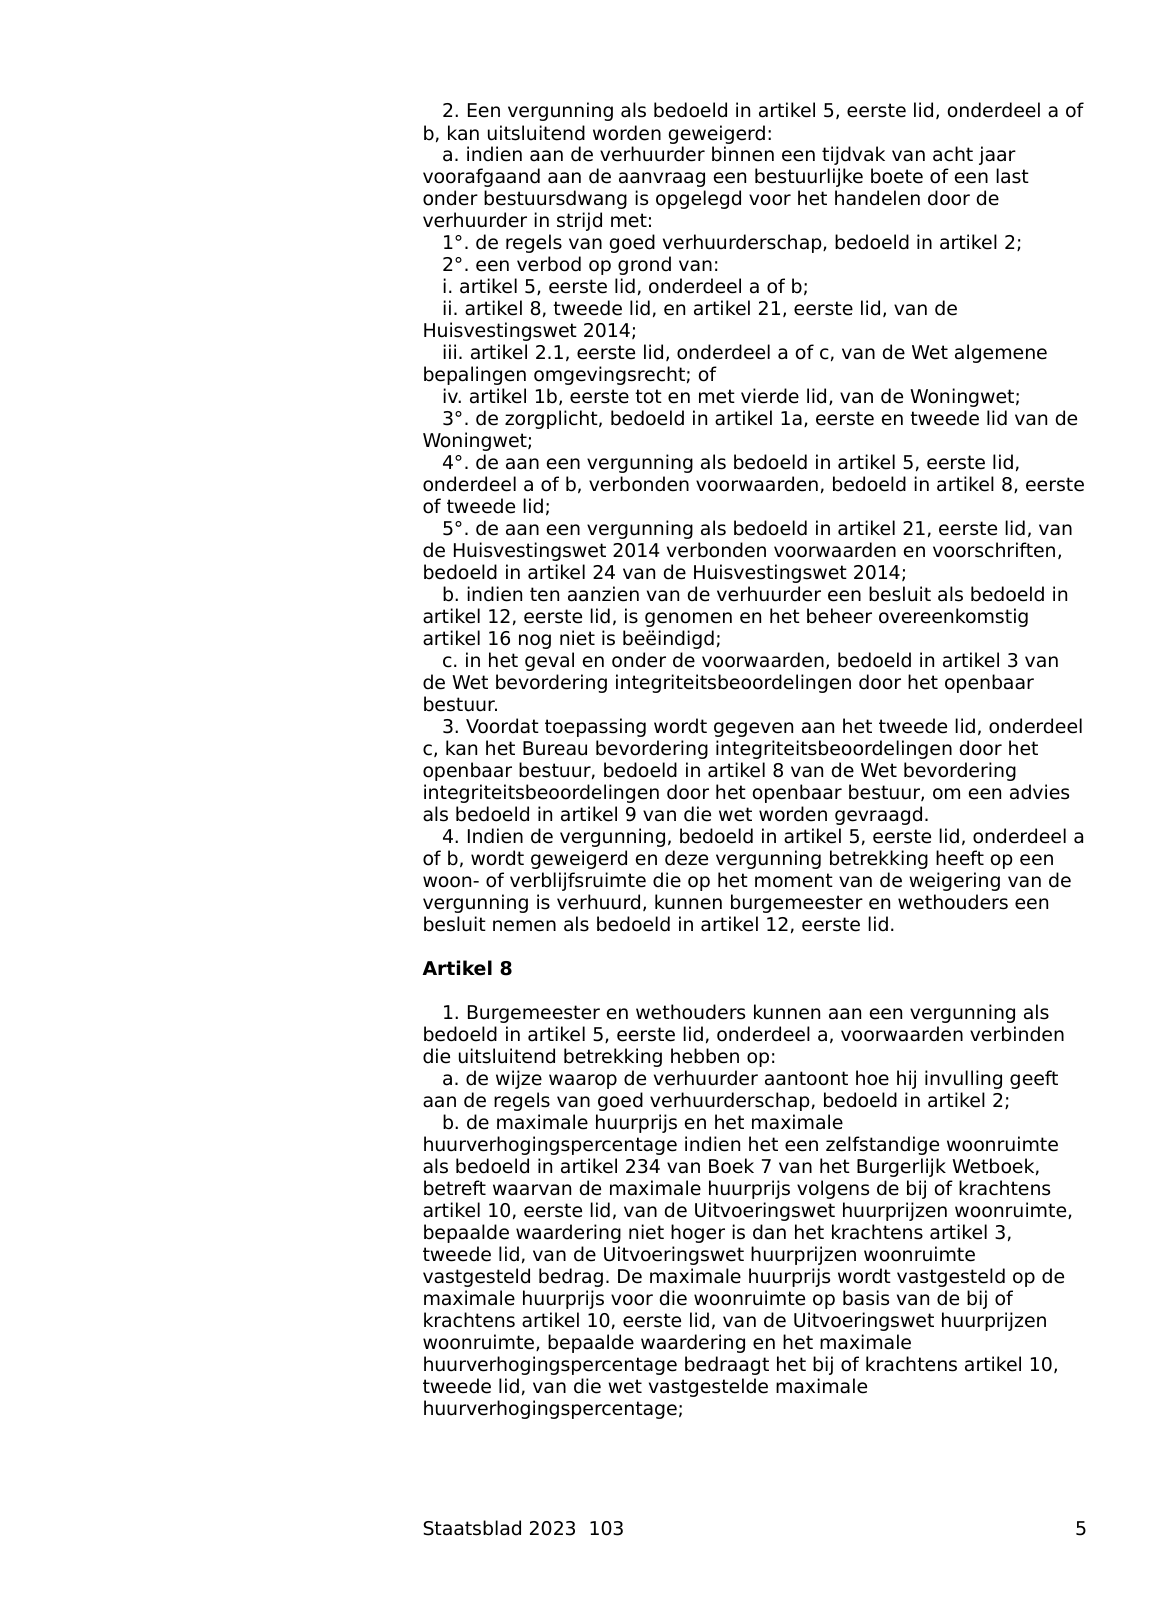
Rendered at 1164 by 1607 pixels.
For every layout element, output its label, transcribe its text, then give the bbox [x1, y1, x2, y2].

text b. indien ten aanzien van de verhuurder een besluit als bedoeld in artikel 12, eerste lid, is genomen en het beheer overeenkomstig artikel 16 nog niet is beëindigd; [422, 584, 1087, 650]
text a. indien aan de verhuurder binnen een tijdvak van acht jaar voorafgaand aan de aanvraag een bestuurlijke boete of een last onder bestuursdwang is opgelegd voor het handelen door de verhuurder in strijd met: [422, 144, 1087, 232]
text 1°. de regels van goed verhuurderschap, bedoeld in artikel 2; [422, 232, 1087, 254]
text 2. Een vergunning als bedoeld in artikel 5, eerste lid, onderdeel a of b, kan uitsluitend worden geweigerd: [422, 100, 1087, 144]
text 3°. de zorgplicht, bedoeld in artikel 1a, eerste en tweede lid van de Woningwet; [422, 408, 1087, 452]
text i. artikel 5, eerste lid, onderdeel a of b; [422, 276, 1087, 298]
text iv. artikel 1b, eerste tot en met vierde lid, van de Woningwet; [422, 386, 1087, 408]
text 5°. de aan een vergunning als bedoeld in artikel 21, eerste lid, van de Huisvestingswet 2014 verbonden voorwaarden en voorschriften, bedoeld in artikel 24 van de Huisvestingswet 2014; [422, 518, 1087, 584]
text 2°. een verbod op grond van: [422, 254, 1087, 276]
text 4. Indien de vergunning, bedoeld in artikel 5, eerste lid, onderdeel a of b, wordt geweigerd en deze vergunning betrekking heeft op een woon- of verblijfsruimte die op het moment van de weigering van de vergunning is verhuurd, kunnen burgemeester en wethouders een besluit nemen als bedoeld in artikel 12, eerste lid. [422, 826, 1087, 936]
text b. de maximale huurprijs en het maximale huurverhogingspercentage indien het een zelfstandige woonruimte als bedoeld in artikel 234 van Boek 7 van het Burgerlijk Wetboek, betreft waarvan de maximale huurprijs volgens de bij of krachtens artikel 10, eerste lid, van de Uitvoeringswet huurprijzen woonruimte, bepaalde waardering niet hoger is dan het krachtens artikel 3, tweede lid, van de Uitvoeringswet huurprijzen woonruimte vastgesteld bedrag. De maximale huurprijs wordt vastgesteld op de maximale huurprijs voor die woonruimte op basis van de bij of krachtens artikel 10, eerste lid, van de Uitvoeringswet huurprijzen woonruimte, bepaalde waardering en het maximale huurverhogingspercentage bedraagt het bij of krachtens artikel 10, tweede lid, van die wet vastgestelde maximale huurverhogingspercentage; [422, 1112, 1087, 1419]
text 1. Burgemeester en wethouders kunnen aan een vergunning als bedoeld in artikel 5, eerste lid, onderdeel a, voorwaarden verbinden die uitsluitend betrekking hebben op: [422, 1002, 1087, 1068]
text ii. artikel 8, tweede lid, en artikel 21, eerste lid, van de Huisvestingswet 2014; [422, 298, 1087, 342]
subtitle Artikel 8 [422, 958, 1087, 980]
text c. in het geval en onder de voorwaarden, bedoeld in artikel 3 van de Wet bevordering integriteitsbeoordelingen door het openbaar bestuur. [422, 650, 1087, 716]
text 4°. de aan een vergunning als bedoeld in artikel 5, eerste lid, onderdeel a of b, verbonden voorwaarden, bedoeld in artikel 8, eerste of tweede lid; [422, 452, 1087, 518]
text iii. artikel 2.1, eerste lid, onderdeel a of c, van de Wet algemene bepalingen omgevingsrecht; of [422, 342, 1087, 386]
text 3. Voordat toepassing wordt gegeven aan het tweede lid, onderdeel c, kan het Bureau bevordering integriteitsbeoordelingen door het openbaar bestuur, bedoeld in artikel 8 van de Wet bevordering integriteitsbeoordelingen door het openbaar bestuur, om een advies als bedoeld in artikel 9 van die wet worden gevraagd. [422, 716, 1087, 826]
text a. de wijze waarop de verhuurder aantoont hoe hij invulling geeft aan de regels van goed verhuurderschap, bedoeld in artikel 2; [422, 1068, 1087, 1112]
